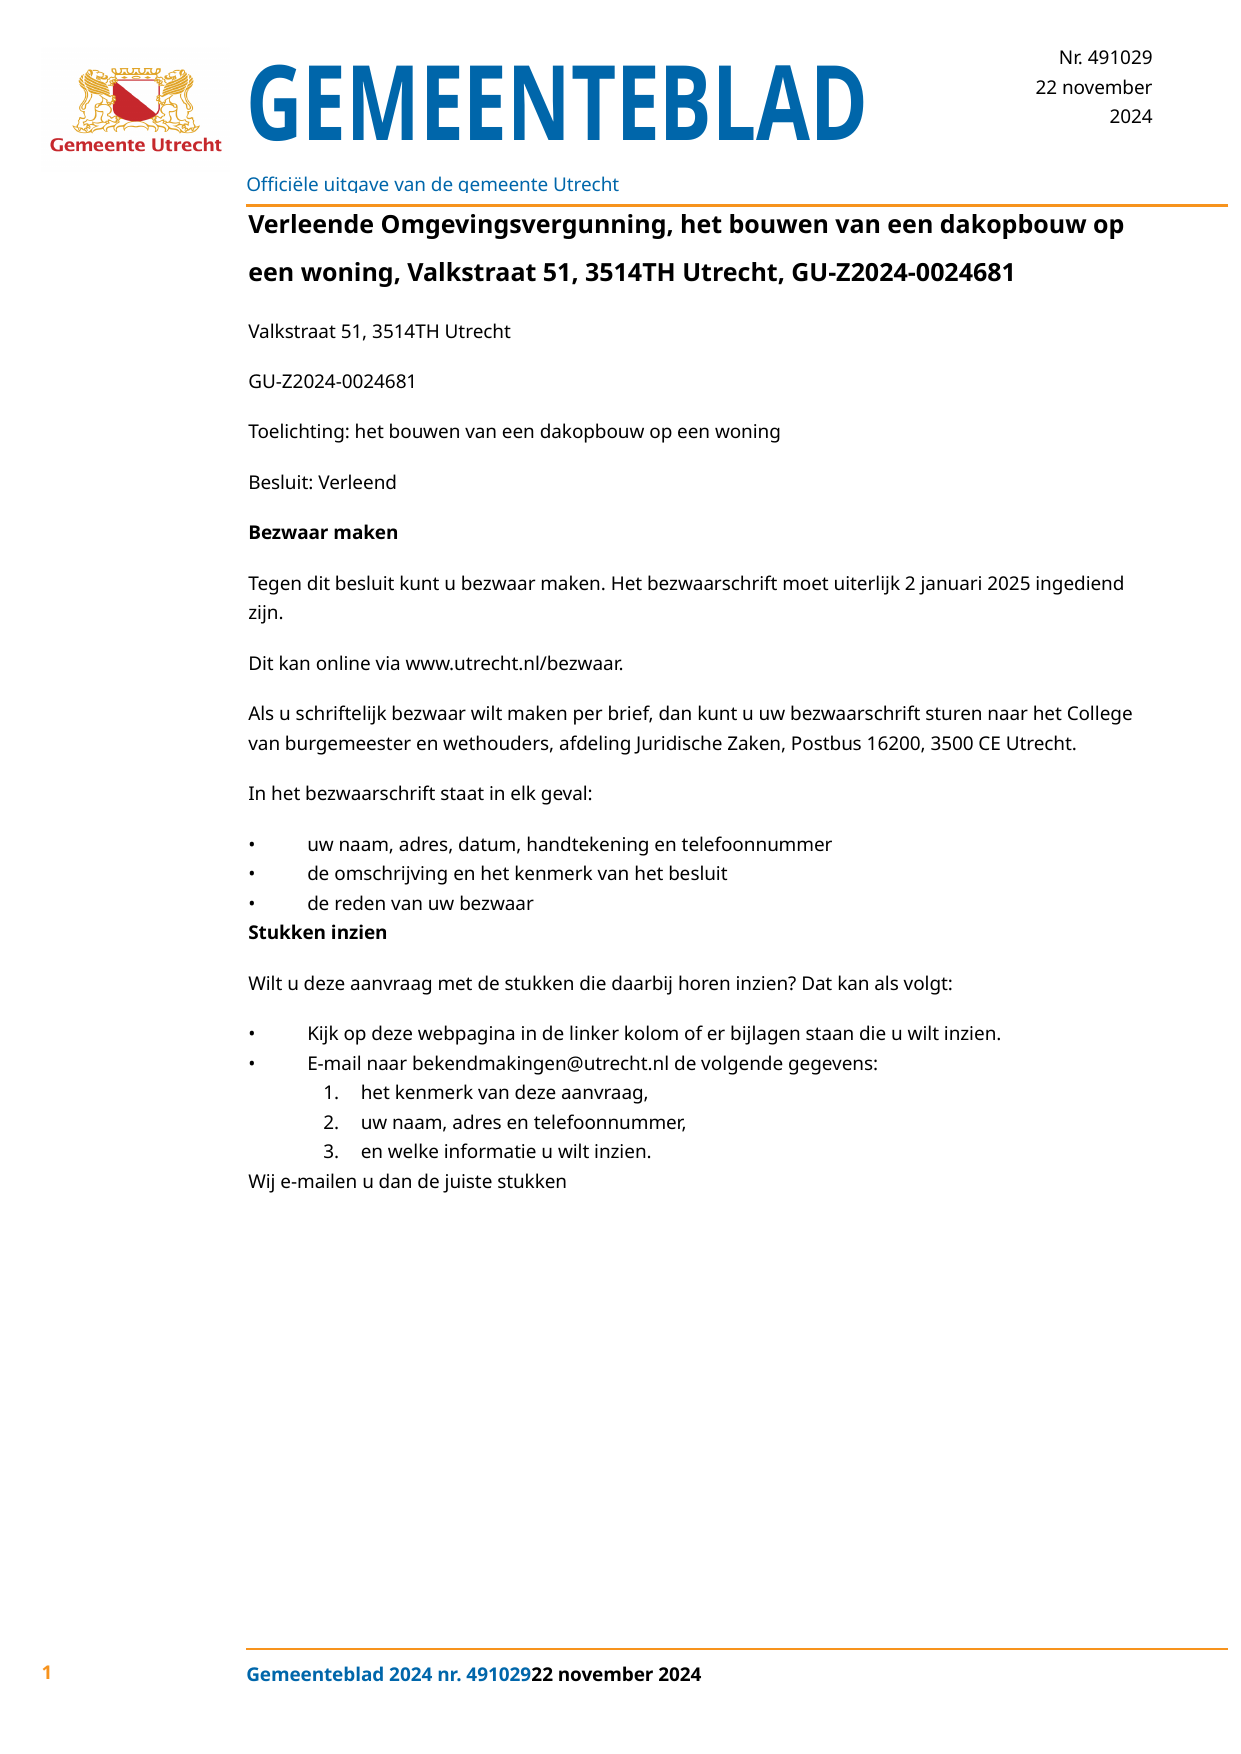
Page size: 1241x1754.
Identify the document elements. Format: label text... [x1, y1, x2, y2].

text Bezwaar maken [248, 519, 1152, 545]
list en welke informatie u wilt inzien. [323, 1139, 1152, 1164]
text Toelichting: het bouwen van een dakopbouw op een woning [248, 419, 1152, 444]
list Kijk op deze webpagina in de linker kolom of er bijlagen staan die u wilt inzien. [248, 1020, 1152, 1046]
text In het bezwaarschrift staat in elk geval: [248, 780, 1152, 806]
text Besluit: Verleend [248, 469, 1152, 495]
text Verleende Omgevingsvergunning, het bouwen van een dakopbouw op een woning, Valkstraat 51, 3514TH Utrecht, GU-Z2024-0024681 [248, 207, 1152, 288]
text Wilt u deze aanvraag met de stukken die daarbij horen inzien? Dat kan als volgt: [248, 970, 1152, 996]
text Wij e-mailen u dan de juiste stukken [248, 1168, 1152, 1194]
list de omschrijving en het kenmerk van het besluit [248, 860, 1152, 886]
text Als u schriftelijk bezwaar wilt maken per brief, dan kunt u uw bezwaarschrift sturen naar het College van burgemeester en wethouders, afdeling Juridische Zaken, Postbus 16200, 3500 CE Utrecht. [248, 700, 1152, 756]
list uw naam, adres en telefoonnummer, [323, 1109, 1152, 1135]
text GU-Z2024-0024681 [248, 368, 1152, 394]
text Tegen dit besluit kunt u bezwaar maken. Het bezwaarschrift moet uiterlijk 2 januari 2025 ingediend zijn. [248, 570, 1152, 625]
text Valkstraat 51, 3514TH Utrecht [248, 318, 1152, 344]
list de reden van uw bezwaar [248, 890, 1152, 916]
text Stukken inzien [248, 919, 1152, 945]
text Dit kan online via www.utrecht.nl/bezwaar. [248, 650, 1152, 676]
list het kenmerk van deze aanvraag, [323, 1079, 1152, 1105]
list E-mail naar bekendmakingen@utrecht.nl de volgende gegevens: [248, 1050, 1152, 1076]
list uw naam, adres, datum, handtekening en telefoonnummer [248, 831, 1152, 857]
picture [41, 47, 231, 172]
